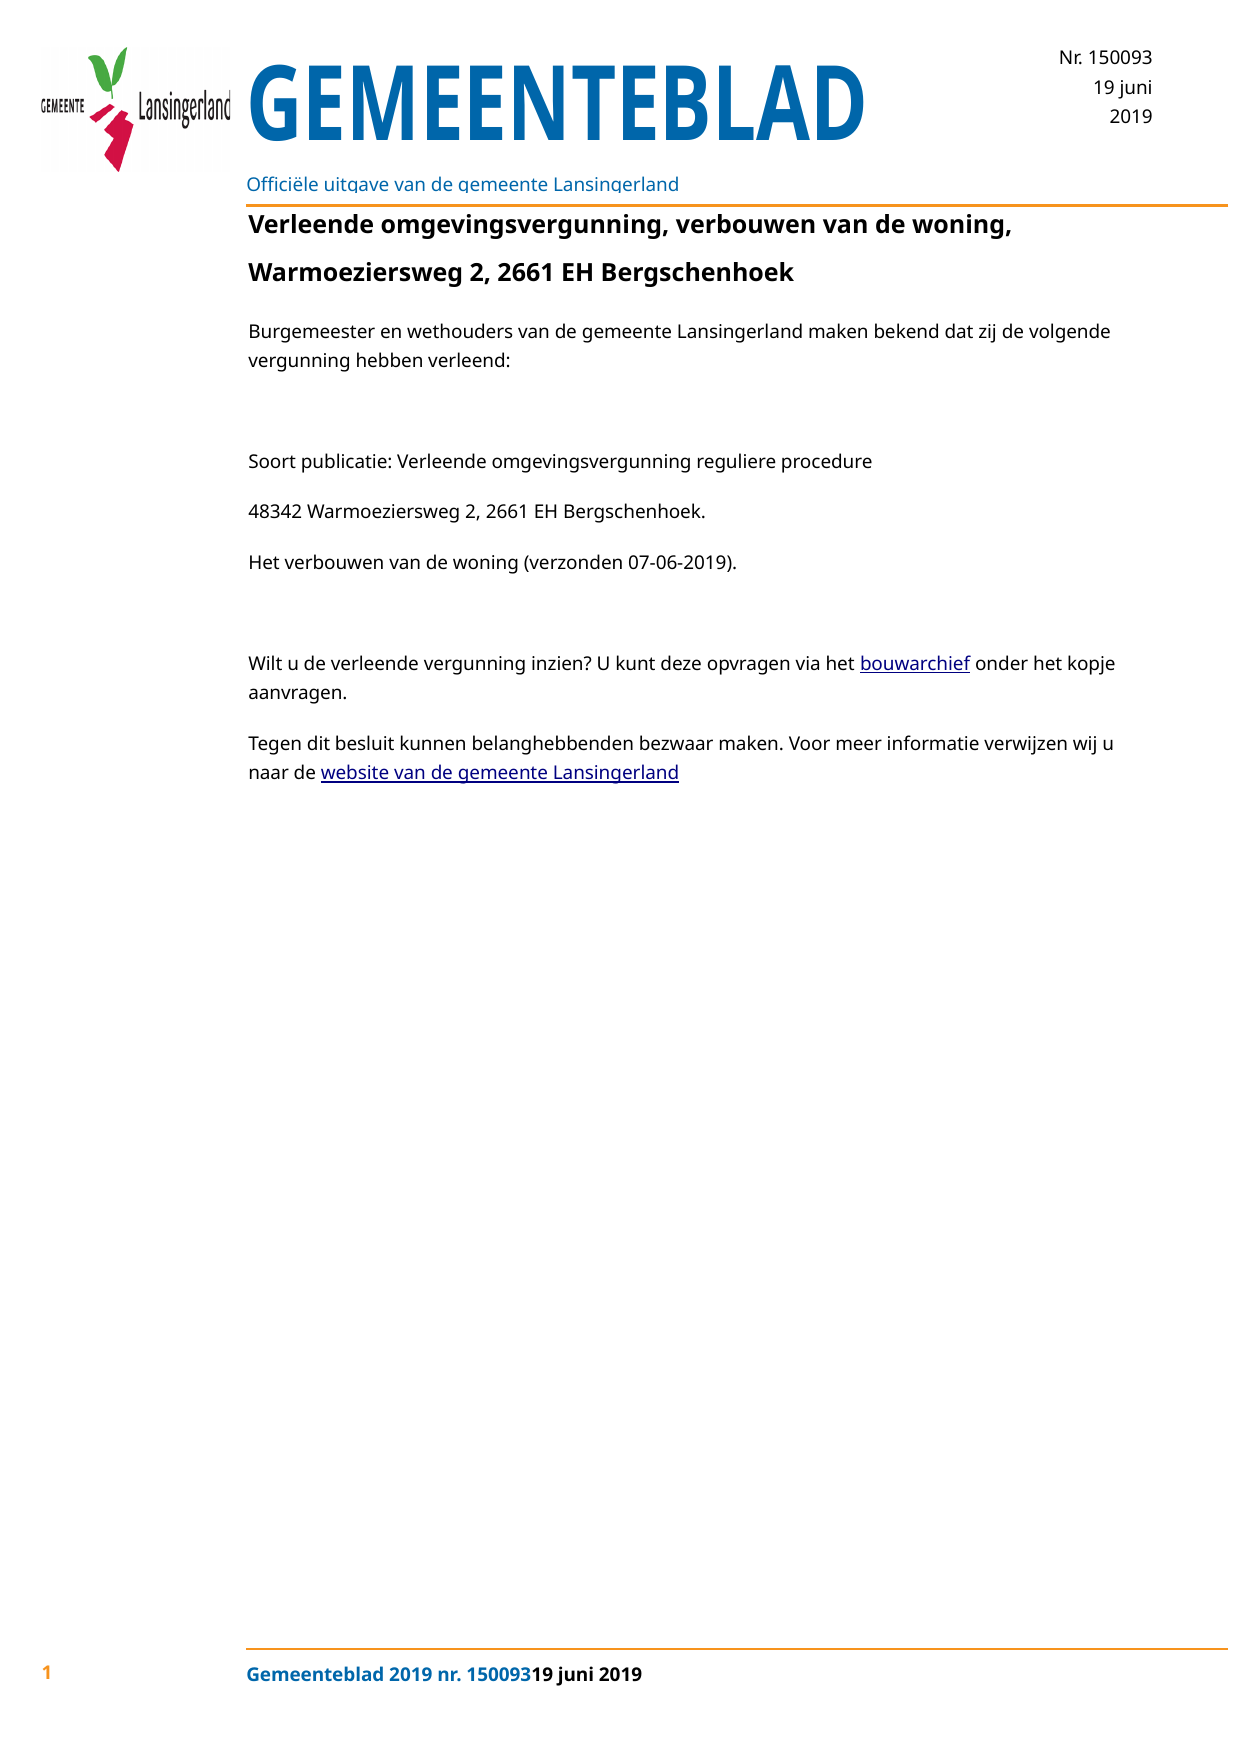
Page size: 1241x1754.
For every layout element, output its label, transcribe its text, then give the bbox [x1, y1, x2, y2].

picture [41, 47, 231, 172]
text Tegen dit besluit kunnen belanghebbenden bezwaar maken. Voor meer informatie verwijzen wij u naar de website van de gemeente Lansingerland [248, 730, 1152, 785]
text Burgemeester en wethouders van de gemeente Lansingerland maken bekend dat zij de volgende vergunning hebben verleend: [248, 318, 1152, 373]
text 48342 Warmoeziersweg 2, 2661 EH Bergschenhoek. [248, 499, 1152, 524]
text Verleende omgevingsvergunning, verbouwen van de woning, Warmoeziersweg 2, 2661 EH Bergschenhoek [248, 207, 1152, 288]
text Het verbouwen van de woning (verzonden 07-06-2019). [248, 549, 1152, 575]
text Soort publicatie: Verleende omgevingsvergunning reguliere procedure [248, 448, 1152, 474]
text Wilt u de verleende vergunning inzien? U kunt deze opvragen via het bouwarchief onder het kopje aanvragen. [248, 650, 1152, 705]
